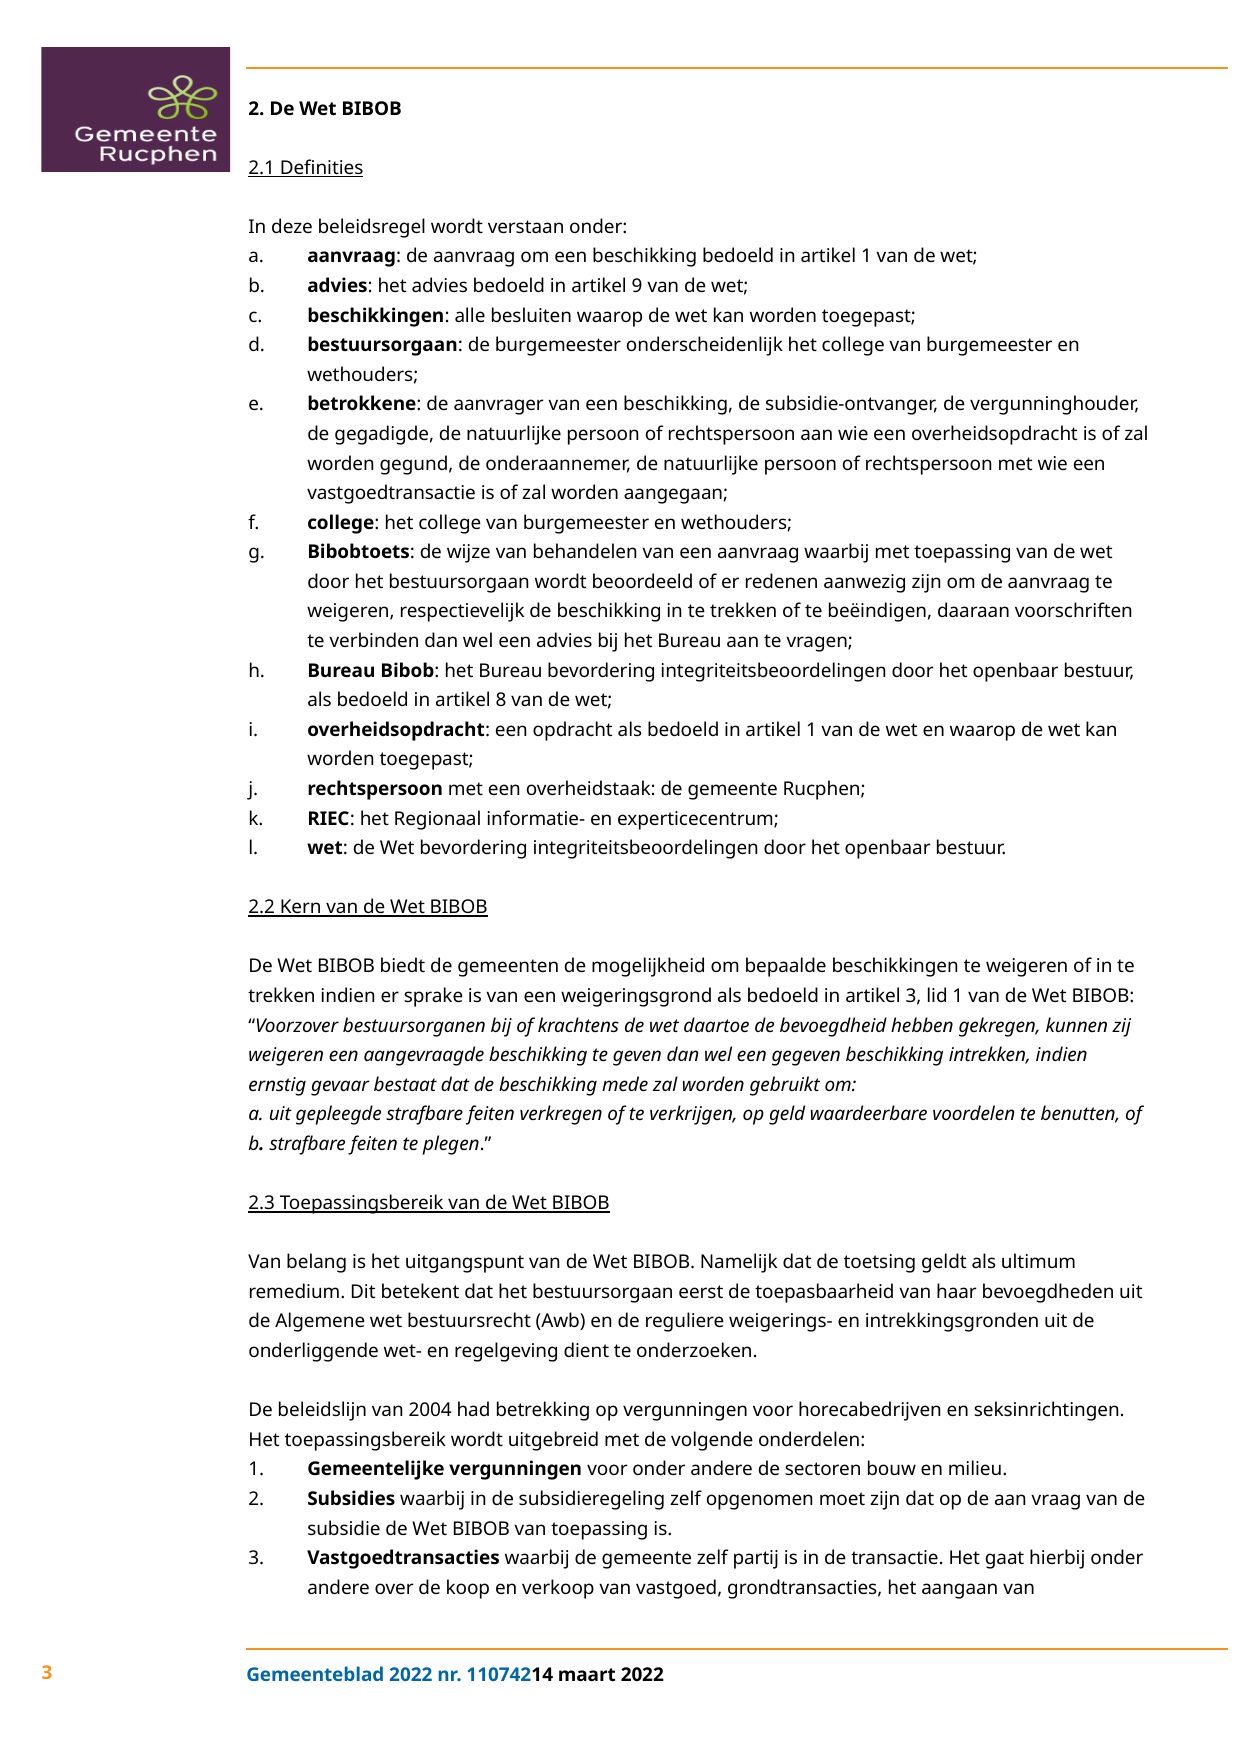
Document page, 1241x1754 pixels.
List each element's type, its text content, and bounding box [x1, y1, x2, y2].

list Bureau Bibob: het Bureau bevordering integriteitsbeoordelingen door het openbaar bestuur, als bedoeld in artikel 8 van de wet; [248, 657, 1152, 712]
list Bibobtoets: de wijze van behandelen van een aanvraag waarbij met toepassing van de wet door het bestuursorgaan wordt beoordeeld of er redenen aanwezig zijn om de aanvraag te weigeren, respectievelijk de beschikking in te trekken of te beëindigen, daaraan voorschriften te verbinden dan wel een advies bij het Bureau aan te vragen; [248, 538, 1152, 653]
list betrokkene: de aanvrager van een beschikking, de subsidie-ontvanger, de vergunninghouder, de gegadigde, de natuurlijke persoon of rechtspersoon aan wie een overheidsopdracht is of zal worden gegund, de onderaannemer, de natuurlijke persoon of rechtspersoon met wie een vastgoedtransactie is of zal worden aangegaan; [248, 391, 1152, 505]
list RIEC: het Regionaal informatie- en experticecentrum; [248, 805, 1152, 831]
list beschikkingen: alle besluiten waarop de wet kan worden toegepast; [248, 302, 1152, 328]
text 2.1 Definities [248, 154, 1152, 180]
list advies: het advies bedoeld in artikel 9 van de wet; [248, 272, 1152, 298]
list wet: de Wet bevordering integriteitsbeoordelingen door het openbaar bestuur. [248, 834, 1152, 860]
list Vastgoedtransacties waarbij de gemeente zelf partij is in de transactie. Het gaat hierbij onder andere over de koop en verkoop van vastgoed, grondtransacties, het aangaan van [248, 1544, 1152, 1600]
text 2. De Wet BIBOB [248, 95, 1152, 121]
picture [41, 47, 231, 172]
list college: het college van burgemeester en wethouders; [248, 509, 1152, 535]
text De Wet BIBOB biedt de gemeenten de mogelijkheid om bepaalde beschikkingen te weigeren of in te trekken indien er sprake is van een weigeringsgrond als bedoeld in artikel 3, lid 1 van de Wet BIBOB: [248, 953, 1152, 1008]
list Gemeentelijke vergunningen voor onder andere de sectoren bouw en milieu. [248, 1456, 1152, 1481]
text a. uit gepleegde strafbare feiten verkregen of te verkrijgen, op geld waardeerbare voordelen te benutten, of [248, 1101, 1152, 1126]
text “Voorzover bestuursorganen bij of krachtens de wet daartoe de bevoegdheid hebben gekregen, kunnen zij weigeren een aangevraagde beschikking te geven dan wel een gegeven beschikking intrekken, indien ernstig gevaar bestaat dat de beschikking mede zal worden gebruikt om: [248, 1012, 1152, 1097]
list overheidsopdracht: een opdracht als bedoeld in artikel 1 van de wet en waarop de wet kan worden toegepast; [248, 716, 1152, 771]
text De beleidslijn van 2004 had betrekking op vergunningen voor horecabedrijven en seksinrichtingen. Het toepassingsbereik wordt uitgebreid met de volgende onderdelen: [248, 1396, 1152, 1452]
text In deze beleidsregel wordt verstaan onder: [248, 213, 1152, 239]
list aanvraag: de aanvraag om een beschikking bedoeld in artikel 1 van de wet; [248, 243, 1152, 268]
list Subsidies waarbij in de subsidieregeling zelf opgenomen moet zijn dat op de aan vraag van de subsidie de Wet BIBOB van toepassing is. [248, 1485, 1152, 1541]
text b. strafbare feiten te plegen.” [248, 1130, 1152, 1156]
text 2.2 Kern van de Wet BIBOB [248, 893, 1152, 919]
text 2.3 Toepassingsbereik van de Wet BIBOB [248, 1189, 1152, 1215]
list rechtspersoon met een overheidstaak: de gemeente Rucphen; [248, 775, 1152, 801]
list bestuursorgaan: de burgemeester onderscheidenlijk het college van burgemeester en wethouders; [248, 331, 1152, 387]
text Van belang is het uitgangspunt van de Wet BIBOB. Namelijk dat de toetsing geldt als ultimum remedium. Dit betekent dat het bestuursorgaan eerst de toepasbaarheid van haar bevoegdheden uit de Algemene wet bestuursrecht (Awb) en de reguliere weigerings- en intrekkingsgronden uit de onderliggende wet- en regelgeving dient te onderzoeken. [248, 1248, 1152, 1363]
